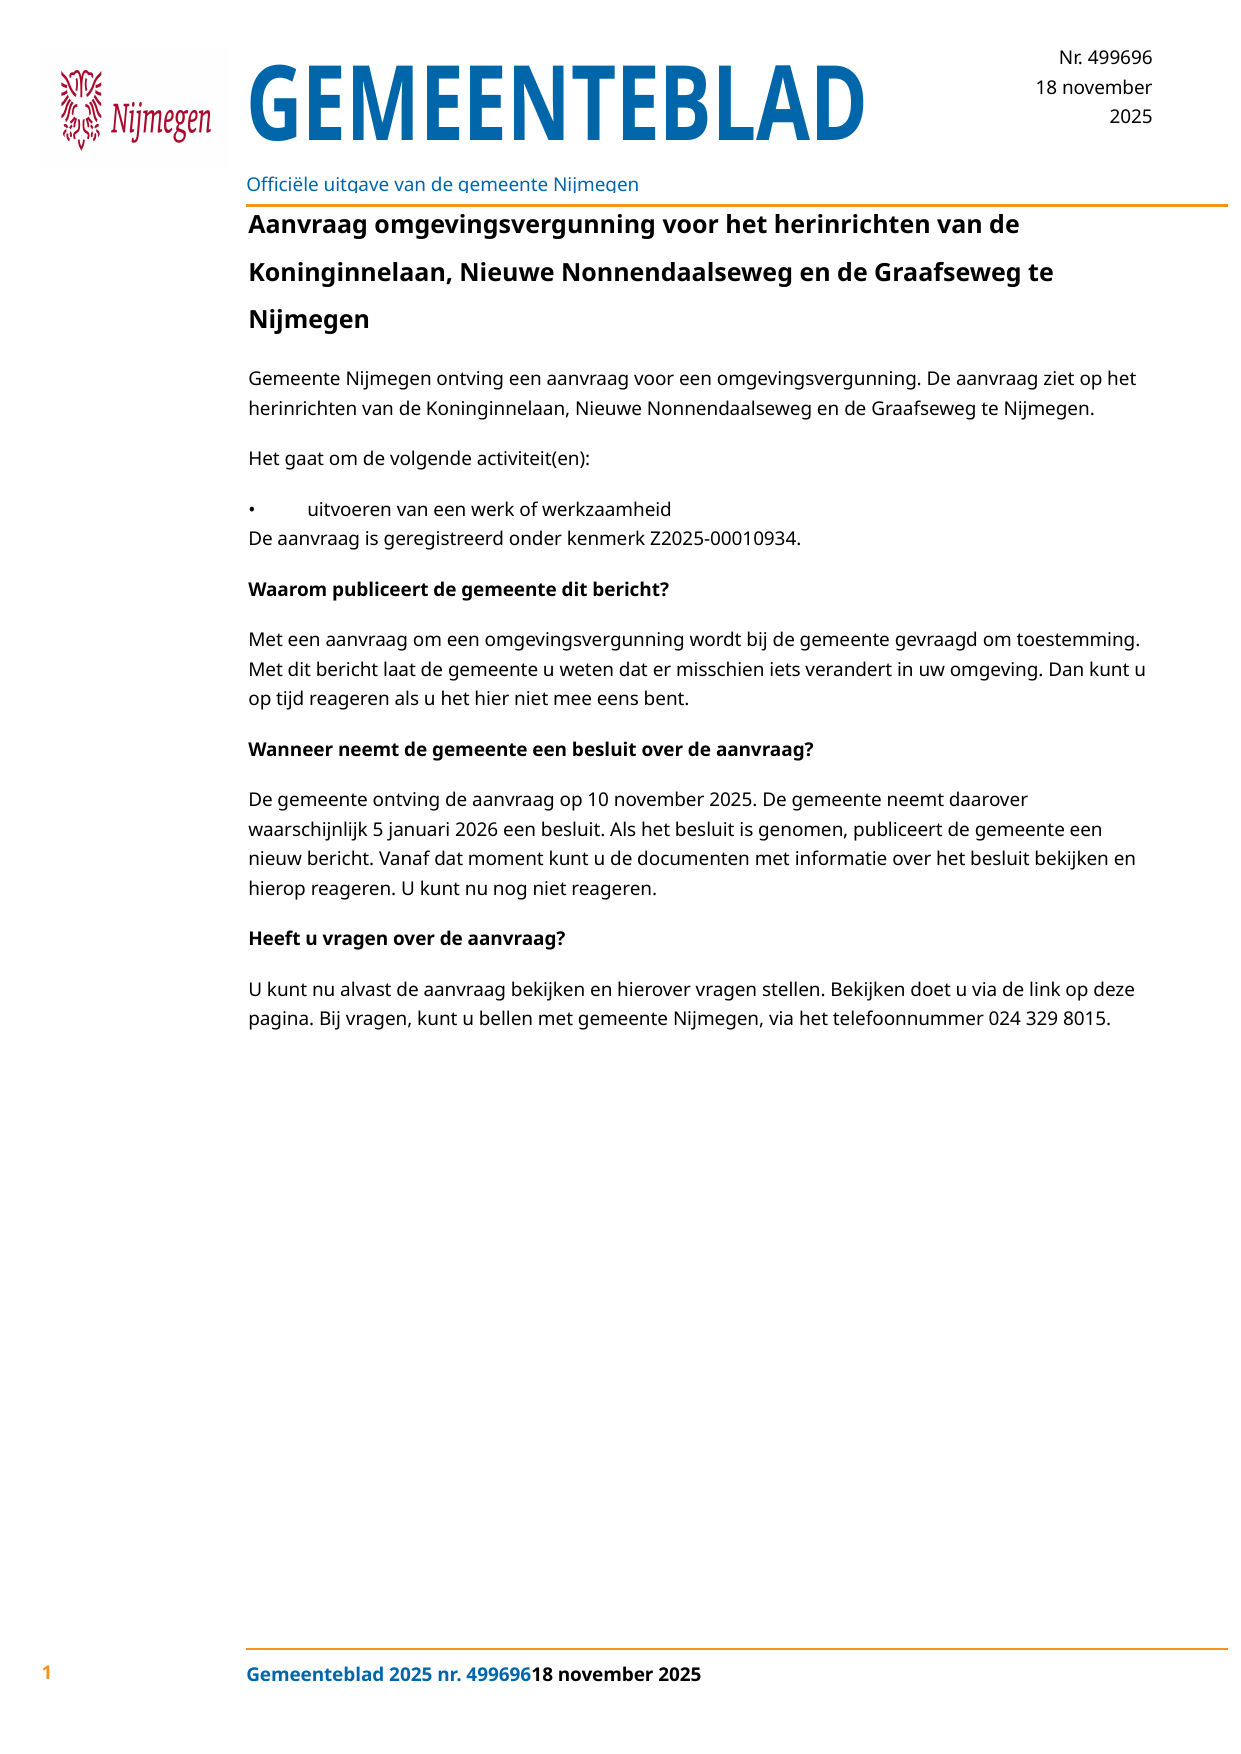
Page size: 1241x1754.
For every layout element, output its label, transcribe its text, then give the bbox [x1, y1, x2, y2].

text De gemeente ontving de aanvraag op 10 november 2025. De gemeente neemt daarover waarschijnlijk 5 januari 2026 een besluit. Als het besluit is genomen, publiceert de gemeente een nieuw bericht. Vanaf dat moment kunt u de documenten met informatie over het besluit bekijken en hierop reageren. U kunt nu nog niet reageren. [248, 786, 1152, 901]
text Met een aanvraag om een omgevingsvergunning wordt bij de gemeente gevraagd om toestemming. Met dit bericht laat de gemeente u weten dat er misschien iets verandert in uw omgeving. Dan kunt u op tijd reageren als u het hier niet mee eens bent. [248, 626, 1152, 711]
text Waarom publiceert de gemeente dit bericht? [248, 576, 1152, 602]
text Het gaat om de volgende activiteit(en): [248, 446, 1152, 471]
text Aanvraag omgevingsvergunning voor het herinrichten van de Koninginnelaan, Nieuwe Nonnendaalseweg en de Graafseweg te Nijmegen [248, 207, 1152, 336]
text Heeft u vragen over de aanvraag? [248, 926, 1152, 951]
text Wanneer neemt de gemeente een besluit over de aanvraag? [248, 736, 1152, 762]
text Gemeente Nijmegen ontving een aanvraag voor een omgevingsvergunning. De aanvraag ziet op het herinrichten van de Koninginnelaan, Nieuwe Nonnendaalseweg en de Graafseweg te Nijmegen. [248, 366, 1152, 421]
text De aanvraag is geregistreerd onder kenmerk Z2025-00010934. [248, 526, 1152, 551]
text U kunt nu alvast de aanvraag bekijken en hierover vragen stellen. Bekijken doet u via de link op deze pagina. Bij vragen, kunt u bellen met gemeente Nijmegen, via het telefoonnummer 024 329 8015. [248, 976, 1152, 1031]
list uitvoeren van een werk of werkzaamheid [248, 496, 1152, 522]
picture [41, 47, 231, 172]
